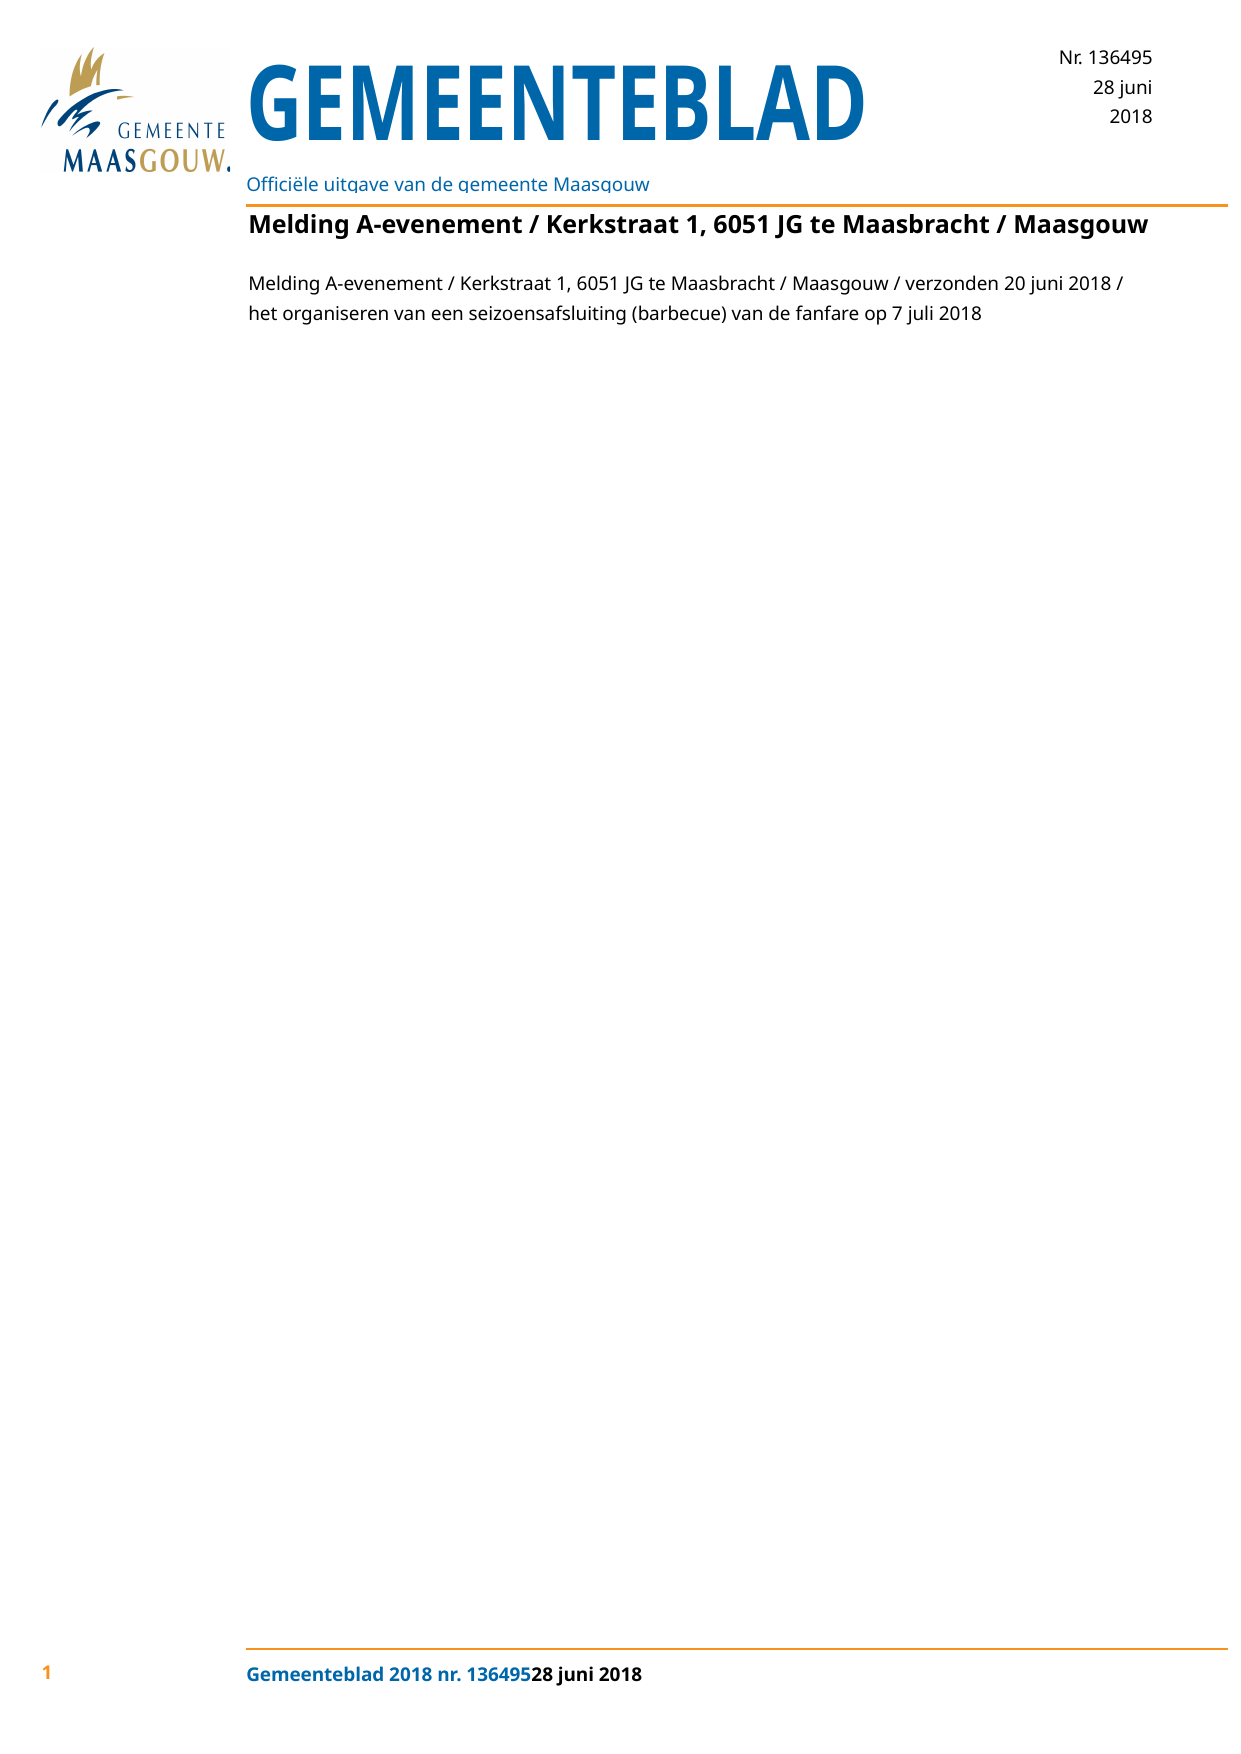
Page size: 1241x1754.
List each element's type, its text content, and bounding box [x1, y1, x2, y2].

text Melding A-evenement / Kerkstraat 1, 6051 JG te Maasbracht / Maasgouw [248, 207, 1152, 241]
picture [41, 47, 231, 172]
text Melding A-evenement / Kerkstraat 1, 6051 JG te Maasbracht / Maasgouw / verzonden 20 juni 2018 / het organiseren van een seizoensafsluiting (barbecue) van de fanfare op 7 juli 2018 [248, 270, 1152, 326]
